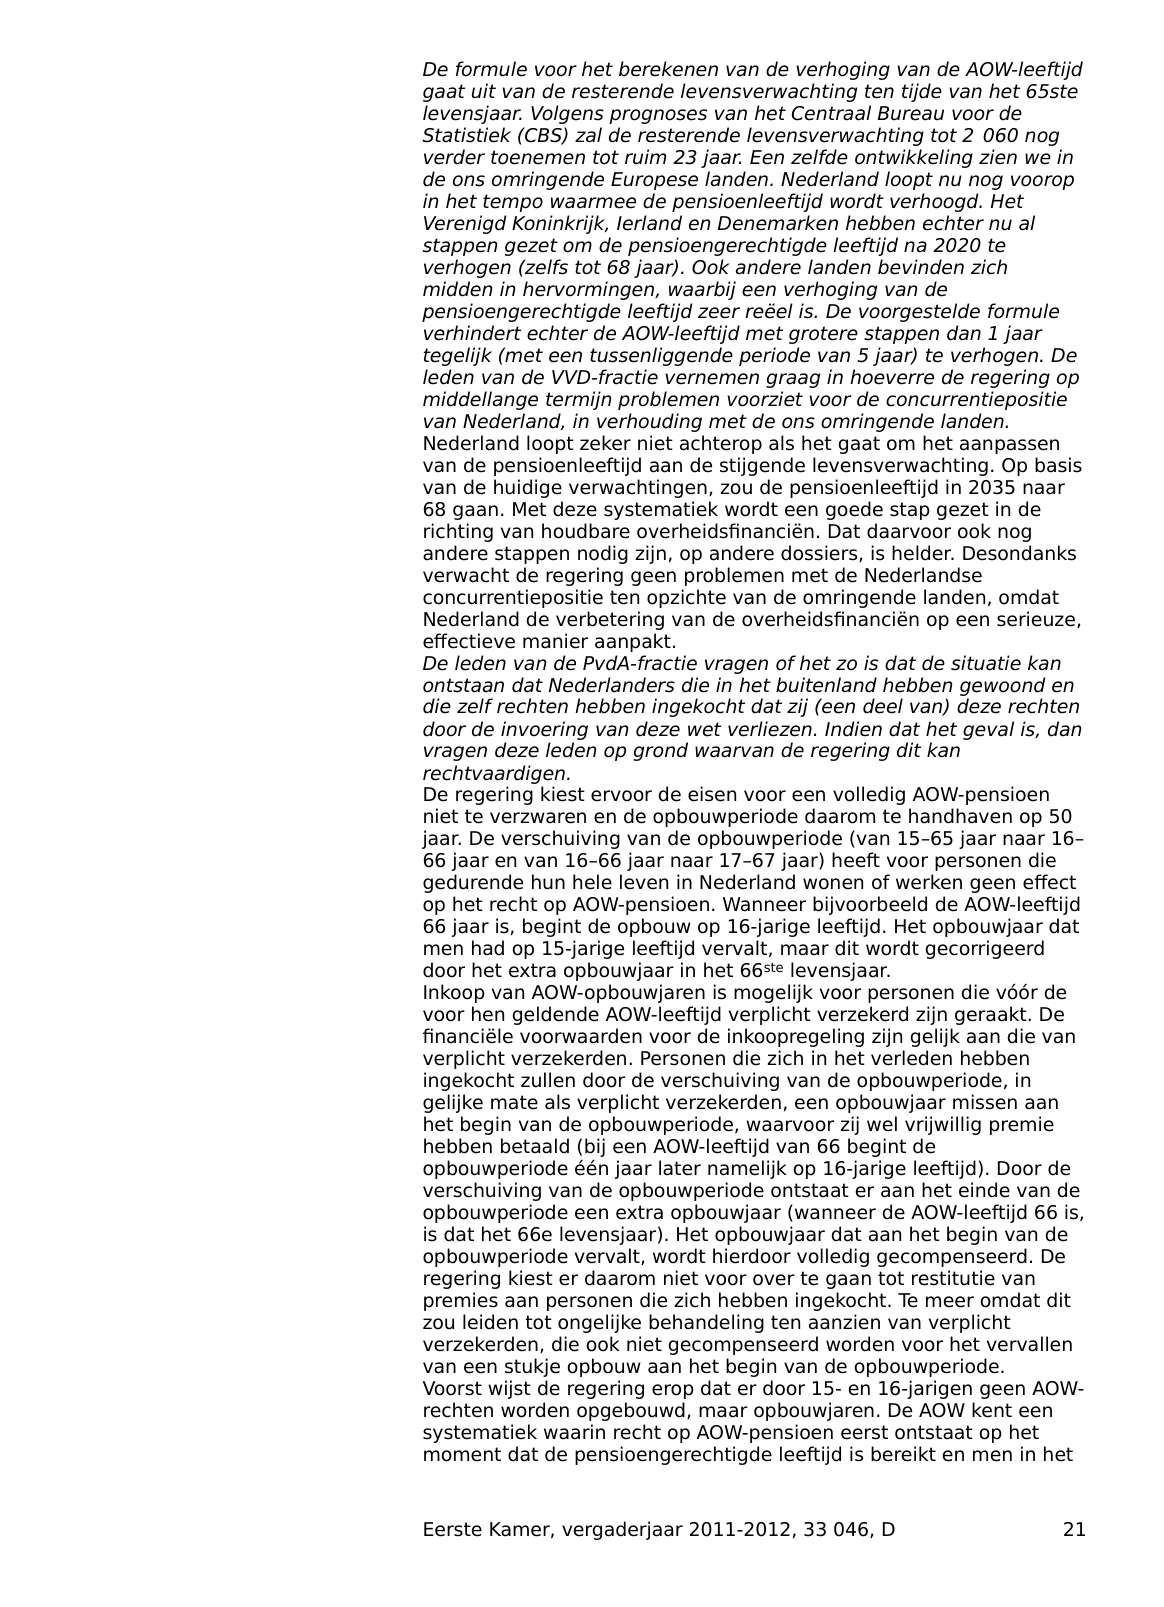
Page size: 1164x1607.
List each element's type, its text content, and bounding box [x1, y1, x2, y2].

text Nederland loopt zeker niet achterop als het gaat om het aanpassen van de pensioenleeftijd aan de stijgende levensverwachting. Op basis van de huidige verwachtingen, zou de pensioenleeftijd in 2035 naar 68 gaan. Met deze systematiek wordt een goede stap gezet in de richting van houdbare overheidsfinanciën. Dat daarvoor ook nog andere stappen nodig zijn, op andere dossiers, is helder. Desondanks verwacht de regering geen problemen met de Nederlandse concurrentiepositie ten opzichte van de omringende landen, omdat Nederland de verbetering van de overheidsfinanciën op een serieuze, effectieve manier aanpakt. [422, 433, 1087, 652]
text De leden van de PvdA-fractie vragen of het zo is dat de situatie kan ontstaan dat Nederlanders die in het buitenland hebben gewoond en die zelf rechten hebben ingekocht dat zij (een deel van) deze rechten door de invoering van deze wet verliezen. Indien dat het geval is, dan vragen deze leden op grond waarvan de regering dit kan rechtvaardigen. [422, 652, 1087, 784]
text Voorst wijst de regering erop dat er door 15- en 16-jarigen geen AOW-rechten worden opgebouwd, maar opbouwjaren. De AOW kent een systematiek waarin recht op AOW-pensioen eerst ontstaat op het moment dat de pensioengerechtigde leeftijd is bereikt en men in het [422, 1378, 1087, 1466]
text Inkoop van AOW-opbouwjaren is mogelijk voor personen die vóór de voor hen geldende AOW-leeftijd verplicht verzekerd zijn geraakt. De financiële voorwaarden voor de inkoopregeling zijn gelijk aan die van verplicht verzekerden. Personen die zich in het verleden hebben ingekocht zullen door de verschuiving van de opbouwperiode, in gelijke mate als verplicht verzekerden, een opbouwjaar missen aan het begin van de opbouwperiode, waarvoor zij wel vrijwillig premie hebben betaald (bij een AOW-leeftijd van 66 begint de opbouwperiode één jaar later namelijk op 16-jarige leeftijd). Door de verschuiving van de opbouwperiode ontstaat er aan het einde van de opbouwperiode een extra opbouwjaar (wanneer de AOW-leeftijd 66 is, is dat het 66e levensjaar). Het opbouwjaar dat aan het begin van de opbouwperiode vervalt, wordt hierdoor volledig gecompenseerd. De regering kiest er daarom niet voor over te gaan tot restitutie van premies aan personen die zich hebben ingekocht. Te meer omdat dit zou leiden tot ongelijke behandeling ten aanzien van verplicht verzekerden, die ook niet gecompenseerd worden voor het vervallen van een stukje opbouw aan het begin van de opbouwperiode. [422, 982, 1087, 1378]
text De regering kiest ervoor de eisen voor een volledig AOW-pensioen niet te verzwaren en de opbouwperiode daarom te handhaven op 50 jaar. De verschuiving van de opbouwperiode (van 15–65 jaar naar 16–66 jaar en van 16–66 jaar naar 17–67 jaar) heeft voor personen die gedurende hun hele leven in Nederland wonen of werken geen effect op het recht op AOW-pensioen. Wanneer bijvoorbeeld de AOW-leeftijd 66 jaar is, begint de opbouw op 16-jarige leeftijd. Het opbouwjaar dat men had op 15-jarige leeftijd vervalt, maar dit wordt gecorrigeerd door het extra opbouwjaar in het 66ste levensjaar. [422, 784, 1087, 982]
text De formule voor het berekenen van de verhoging van de AOW-leeftijd gaat uit van de resterende levensverwachting ten tijde van het 65ste levensjaar. Volgens prognoses van het Centraal Bureau voor de Statistiek (CBS) zal de resterende levensverwachting tot 2 060 nog verder toenemen tot ruim 23 jaar. Een zelfde ontwikkeling zien we in de ons omringende Europese landen. Nederland loopt nu nog voorop in het tempo waarmee de pensioenleeftijd wordt verhoogd. Het Verenigd Koninkrijk, Ierland en Denemarken hebben echter nu al stappen gezet om de pensioengerechtigde leeftijd na 2020 te verhogen (zelfs tot 68 jaar). Ook andere landen bevinden zich midden in hervormingen, waarbij een verhoging van de pensioengerechtigde leeftijd zeer reëel is. De voorgestelde formule verhindert echter de AOW-leeftijd met grotere stappen dan 1 jaar tegelijk (met een tussenliggende periode van 5 jaar) te verhogen. De leden van de VVD-fractie vernemen graag in hoeverre de regering op middellange termijn problemen voorziet voor de concurrentiepositie van Nederland, in verhouding met de ons omringende landen. [422, 59, 1087, 433]
